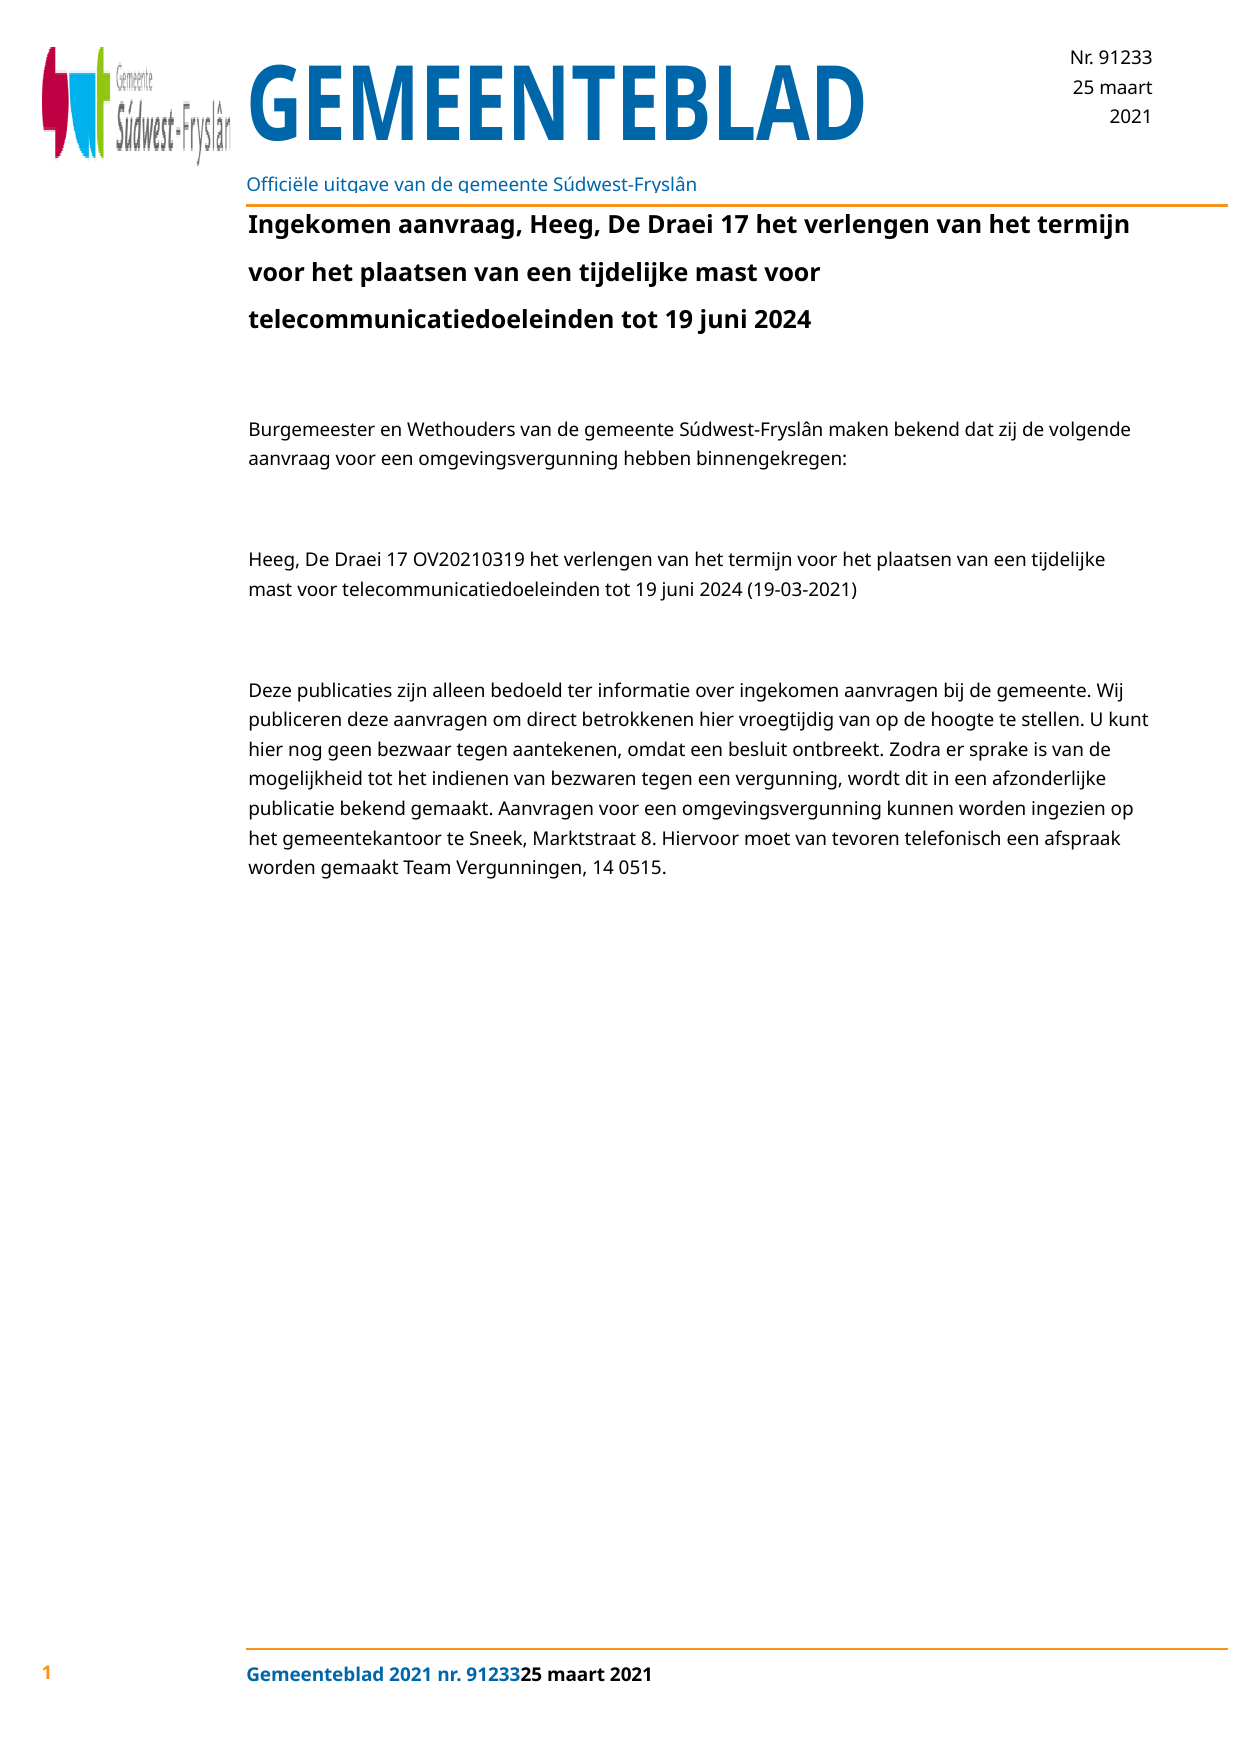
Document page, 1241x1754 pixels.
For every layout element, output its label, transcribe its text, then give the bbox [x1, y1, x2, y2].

text Burgemeester en Wethouders van de gemeente Súdwest-Fryslân maken bekend dat zij de volgende aanvraag voor een omgevingsvergunning hebben binnengekregen: [248, 416, 1152, 471]
picture [41, 47, 231, 172]
text Deze publicaties zijn alleen bedoeld ter informatie over ingekomen aanvragen bij de gemeente. Wij publiceren deze aanvragen om direct betrokkenen hier vroegtijdig van op de hoogte te stellen. U kunt hier nog geen bezwaar tegen aantekenen, omdat een besluit ontbreekt. Zodra er sprake is van de mogelijkheid tot het indienen van bezwaren tegen een vergunning, wordt dit in een afzonderlijke publicatie bekend gemaakt. Aanvragen voor een omgevingsvergunning kunnen worden ingezien op het gemeentekantoor te Sneek, Marktstraat 8. Hiervoor moet van tevoren telefonisch een afspraak worden gemaakt Team Vergunningen, 14 0515. [248, 677, 1152, 880]
text Heeg, De Draei 17 OV20210319 het verlengen van het termijn voor het plaatsen van een tijdelijke mast voor telecommunicatiedoeleinden tot 19 juni 2024 (19-03-2021) [248, 546, 1152, 602]
text Ingekomen aanvraag, Heeg, De Draei 17 het verlengen van het termijn voor het plaatsen van een tijdelijke mast voor telecommunicatiedoeleinden tot 19 juni 2024 [248, 207, 1152, 336]
